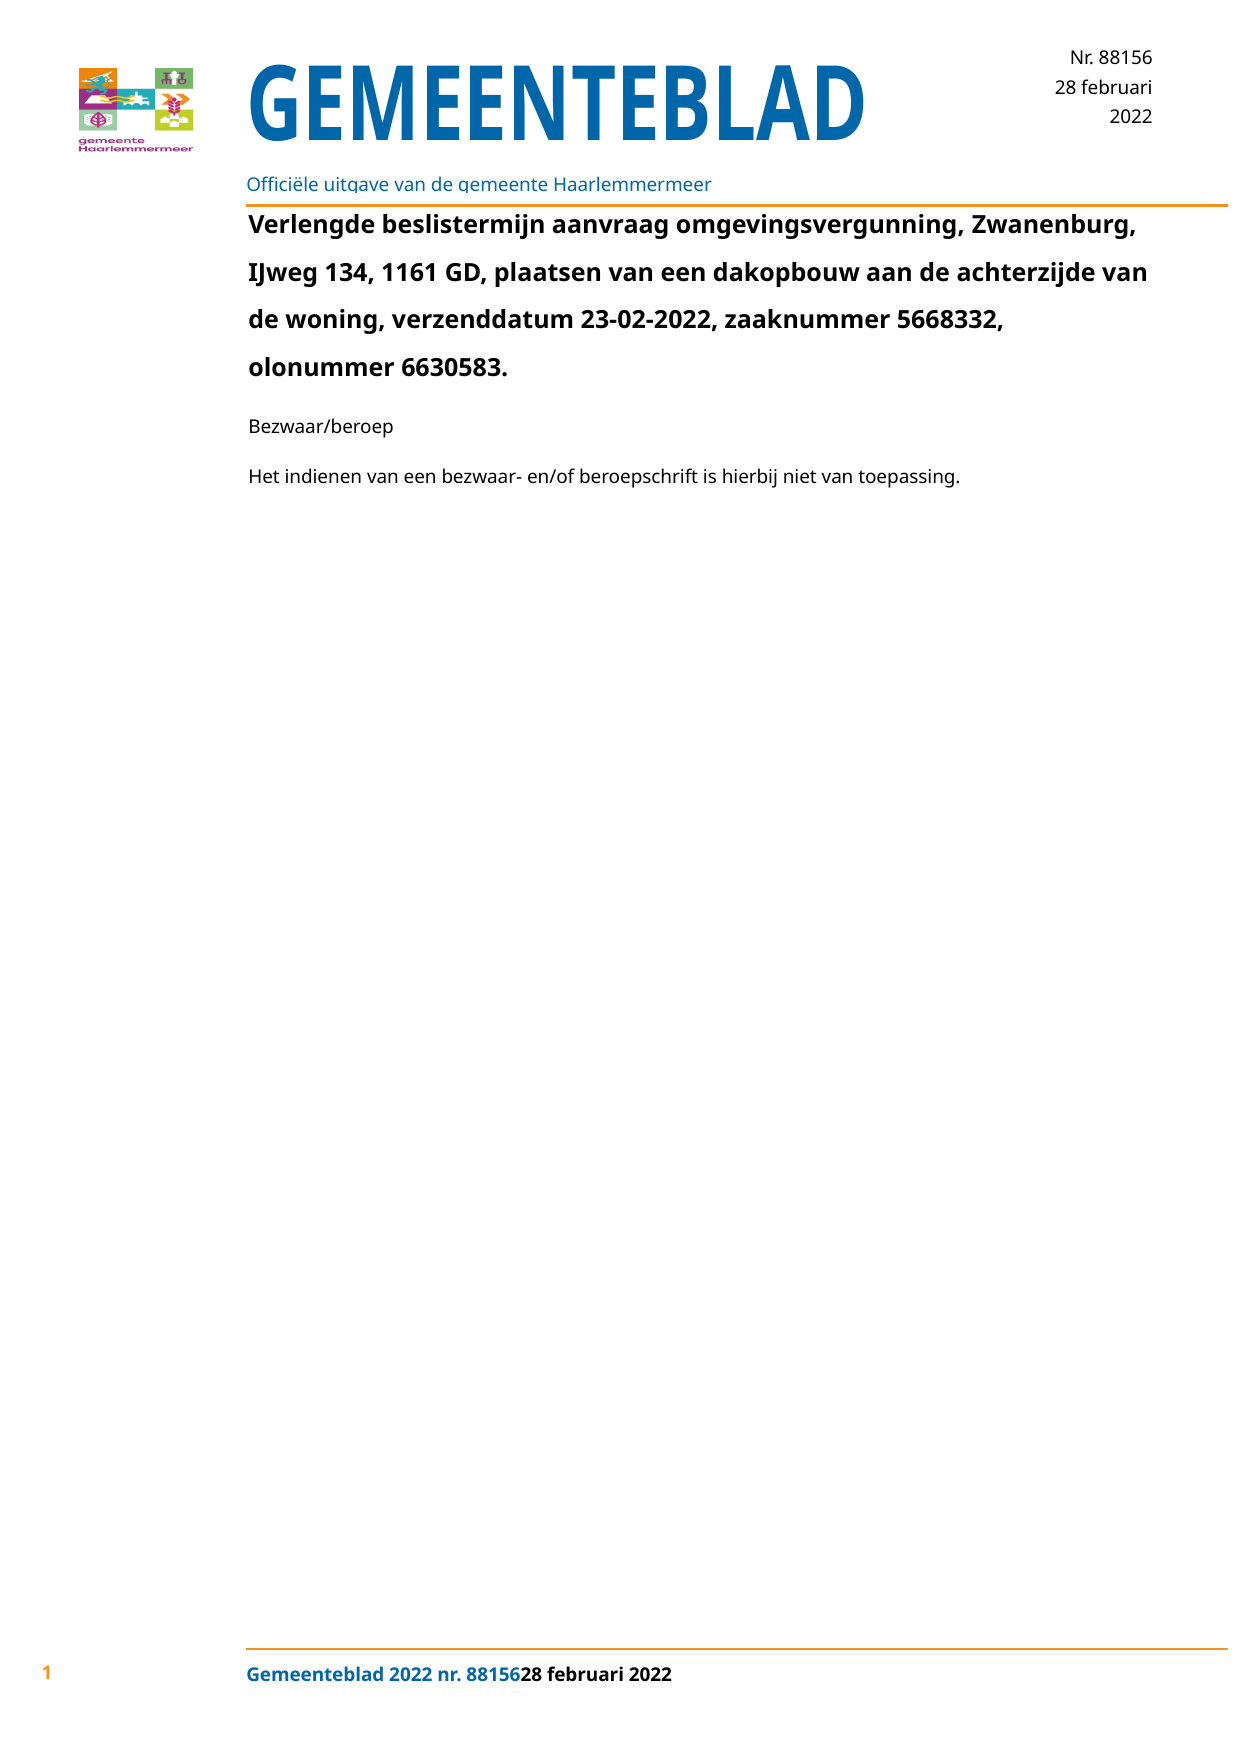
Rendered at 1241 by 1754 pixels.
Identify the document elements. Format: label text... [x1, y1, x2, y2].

text Bezwaar/beroep [248, 413, 1152, 439]
picture [41, 47, 231, 172]
text Verlengde beslistermijn aanvraag omgevingsvergunning, Zwanenburg, IJweg 134, 1161 GD, plaatsen van een dakopbouw aan de achterzijde van de woning, verzenddatum 23-02-2022, zaaknummer 5668332, olonummer 6630583. [248, 207, 1152, 384]
text Het indienen van een bezwaar- en/of beroepschrift is hierbij niet van toepassing. [248, 463, 1152, 489]
